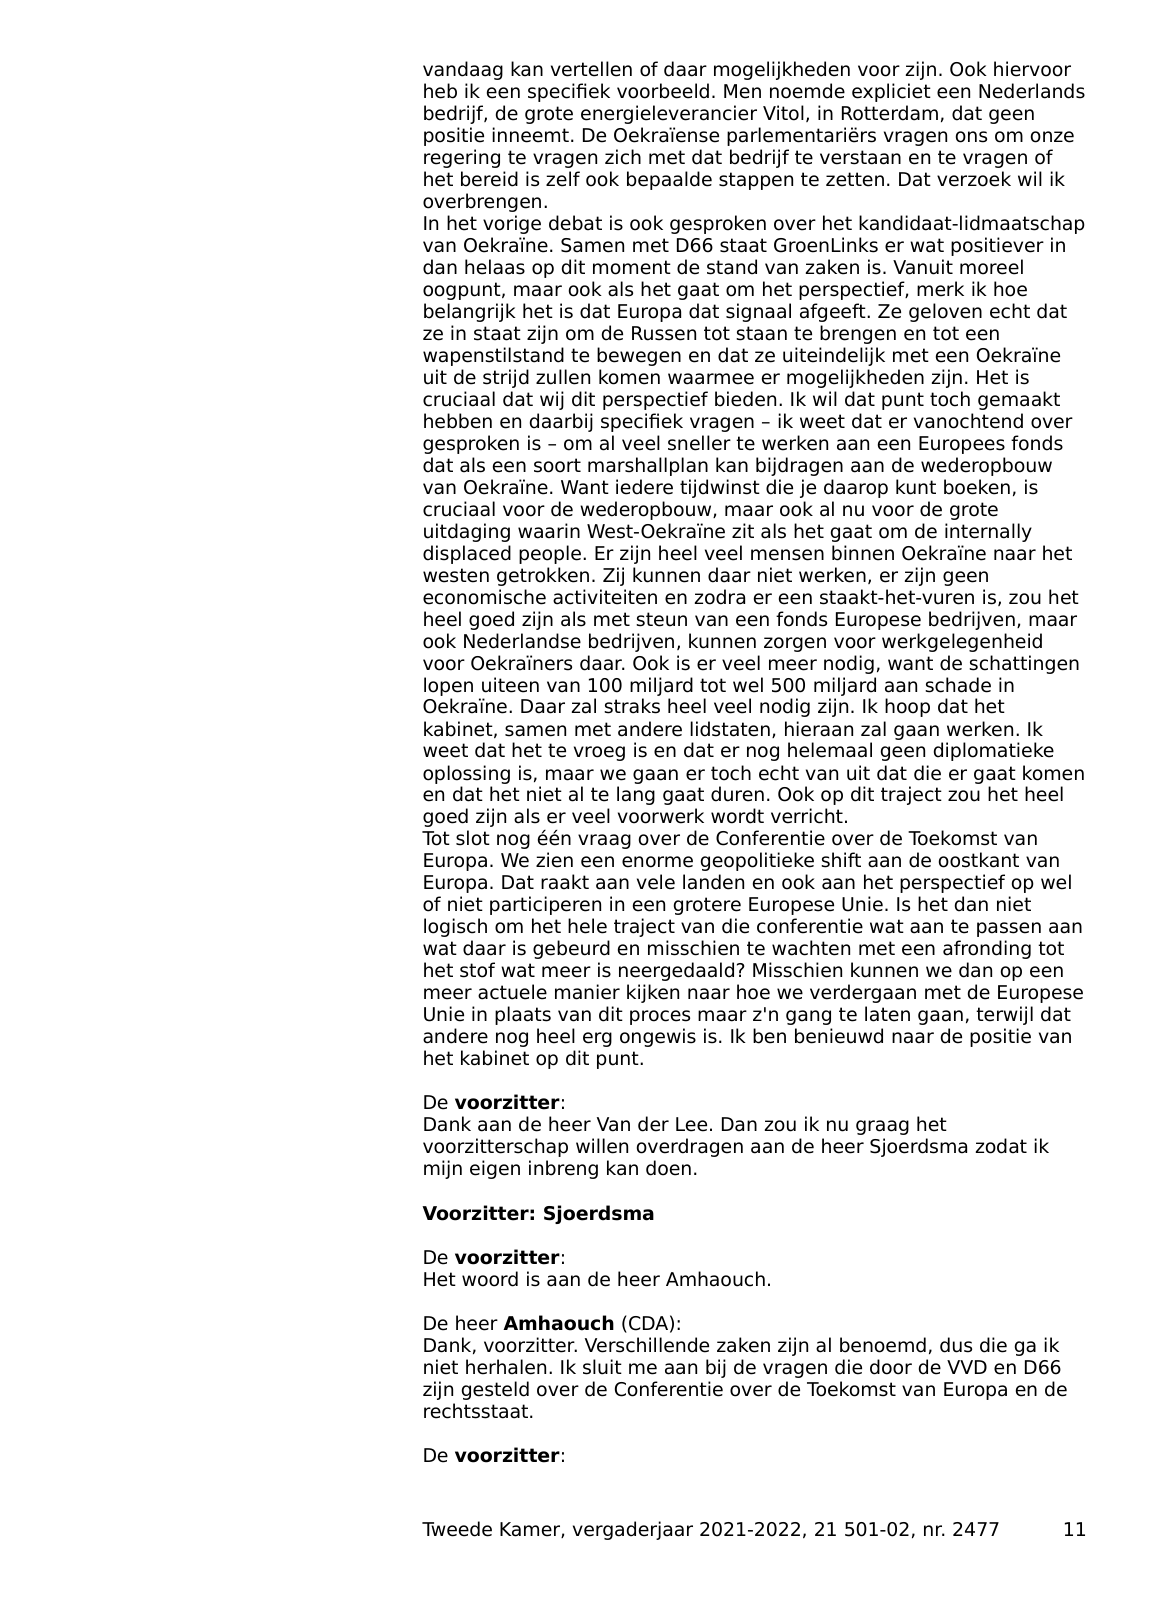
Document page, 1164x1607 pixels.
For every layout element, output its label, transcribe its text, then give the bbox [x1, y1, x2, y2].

text De voorzitter: [422, 1247, 1087, 1268]
text Het woord is aan de heer Amhaouch. [422, 1268, 1087, 1291]
text vandaag kan vertellen of daar mogelijkheden voor zijn. Ook hiervoor heb ik een specifiek voorbeeld. Men noemde expliciet een Nederlands bedrijf, de grote energieleverancier Vitol, in Rotterdam, dat geen positie inneemt. De Oekraïense parlementariërs vragen ons om onze regering te vragen zich met dat bedrijf te verstaan en te vragen of het bereid is zelf ook bepaalde stappen te zetten. Dat verzoek wil ik overbrengen. [422, 59, 1087, 213]
text De voorzitter: [422, 1092, 1087, 1114]
text De voorzitter: [422, 1445, 1087, 1467]
text De heer Amhaouch (CDA): [422, 1313, 1087, 1335]
text Dank, voorzitter. Verschillende zaken zijn al benoemd, dus die ga ik niet herhalen. Ik sluit me aan bij de vragen die door de VVD en D66 zijn gesteld over de Conferentie over de Toekomst van Europa en de rechtsstaat. [422, 1335, 1087, 1423]
text Tot slot nog één vraag over de Conferentie over de Toekomst van Europa. We zien een enorme geopolitieke shift aan de oostkant van Europa. Dat raakt aan vele landen en ook aan het perspectief op wel of niet participeren in een grotere Europese Unie. Is het dan niet logisch om het hele traject van die conferentie wat aan te passen aan wat daar is gebeurd en misschien te wachten met een afronding tot het stof wat meer is neergedaald? Misschien kunnen we dan op een meer actuele manier kijken naar hoe we verdergaan met de Europese Unie in plaats van dit proces maar z'n gang te laten gaan, terwijl dat andere nog heel erg ongewis is. Ik ben benieuwd naar de positie van het kabinet op dit punt. [422, 828, 1087, 1070]
text Dank aan de heer Van der Lee. Dan zou ik nu graag het voorzitterschap willen overdragen aan de heer Sjoerdsma zodat ik mijn eigen inbreng kan doen. [422, 1114, 1087, 1180]
text In het vorige debat is ook gesproken over het kandidaat-lidmaatschap van Oekraïne. Samen met D66 staat GroenLinks er wat positiever in dan helaas op dit moment de stand van zaken is. Vanuit moreel oogpunt, maar ook als het gaat om het perspectief, merk ik hoe belangrijk het is dat Europa dat signaal afgeeft. Ze geloven echt dat ze in staat zijn om de Russen tot staan te brengen en tot een wapenstilstand te bewegen en dat ze uiteindelijk met een Oekraïne uit de strijd zullen komen waarmee er mogelijkheden zijn. Het is cruciaal dat wij dit perspectief bieden. Ik wil dat punt toch gemaakt hebben en daarbij specifiek vragen – ik weet dat er vanochtend over gesproken is – om al veel sneller te werken aan een Europees fonds dat als een soort marshallplan kan bijdragen aan de wederopbouw van Oekraïne. Want iedere tijdwinst die je daarop kunt boeken, is cruciaal voor de wederopbouw, maar ook al nu voor de grote uitdaging waarin West-Oekraïne zit als het gaat om de internally displaced people. Er zijn heel veel mensen binnen Oekraïne naar het westen getrokken. Zij kunnen daar niet werken, er zijn geen economische activiteiten en zodra er een staakt-het-vuren is, zou het heel goed zijn als met steun van een fonds Europese bedrijven, maar ook Nederlandse bedrijven, kunnen zorgen voor werkgelegenheid voor Oekraïners daar. Ook is er veel meer nodig, want de schattingen lopen uiteen van 100 miljard tot wel 500 miljard aan schade in Oekraïne. Daar zal straks heel veel nodig zijn. Ik hoop dat het kabinet, samen met andere lidstaten, hieraan zal gaan werken. Ik weet dat het te vroeg is en dat er nog helemaal geen diplomatieke oplossing is, maar we gaan er toch echt van uit dat die er gaat komen en dat het niet al te lang gaat duren. Ook op dit traject zou het heel goed zijn als er veel voorwerk wordt verricht. [422, 213, 1087, 828]
subtitle Voorzitter: Sjoerdsma [422, 1202, 1087, 1224]
